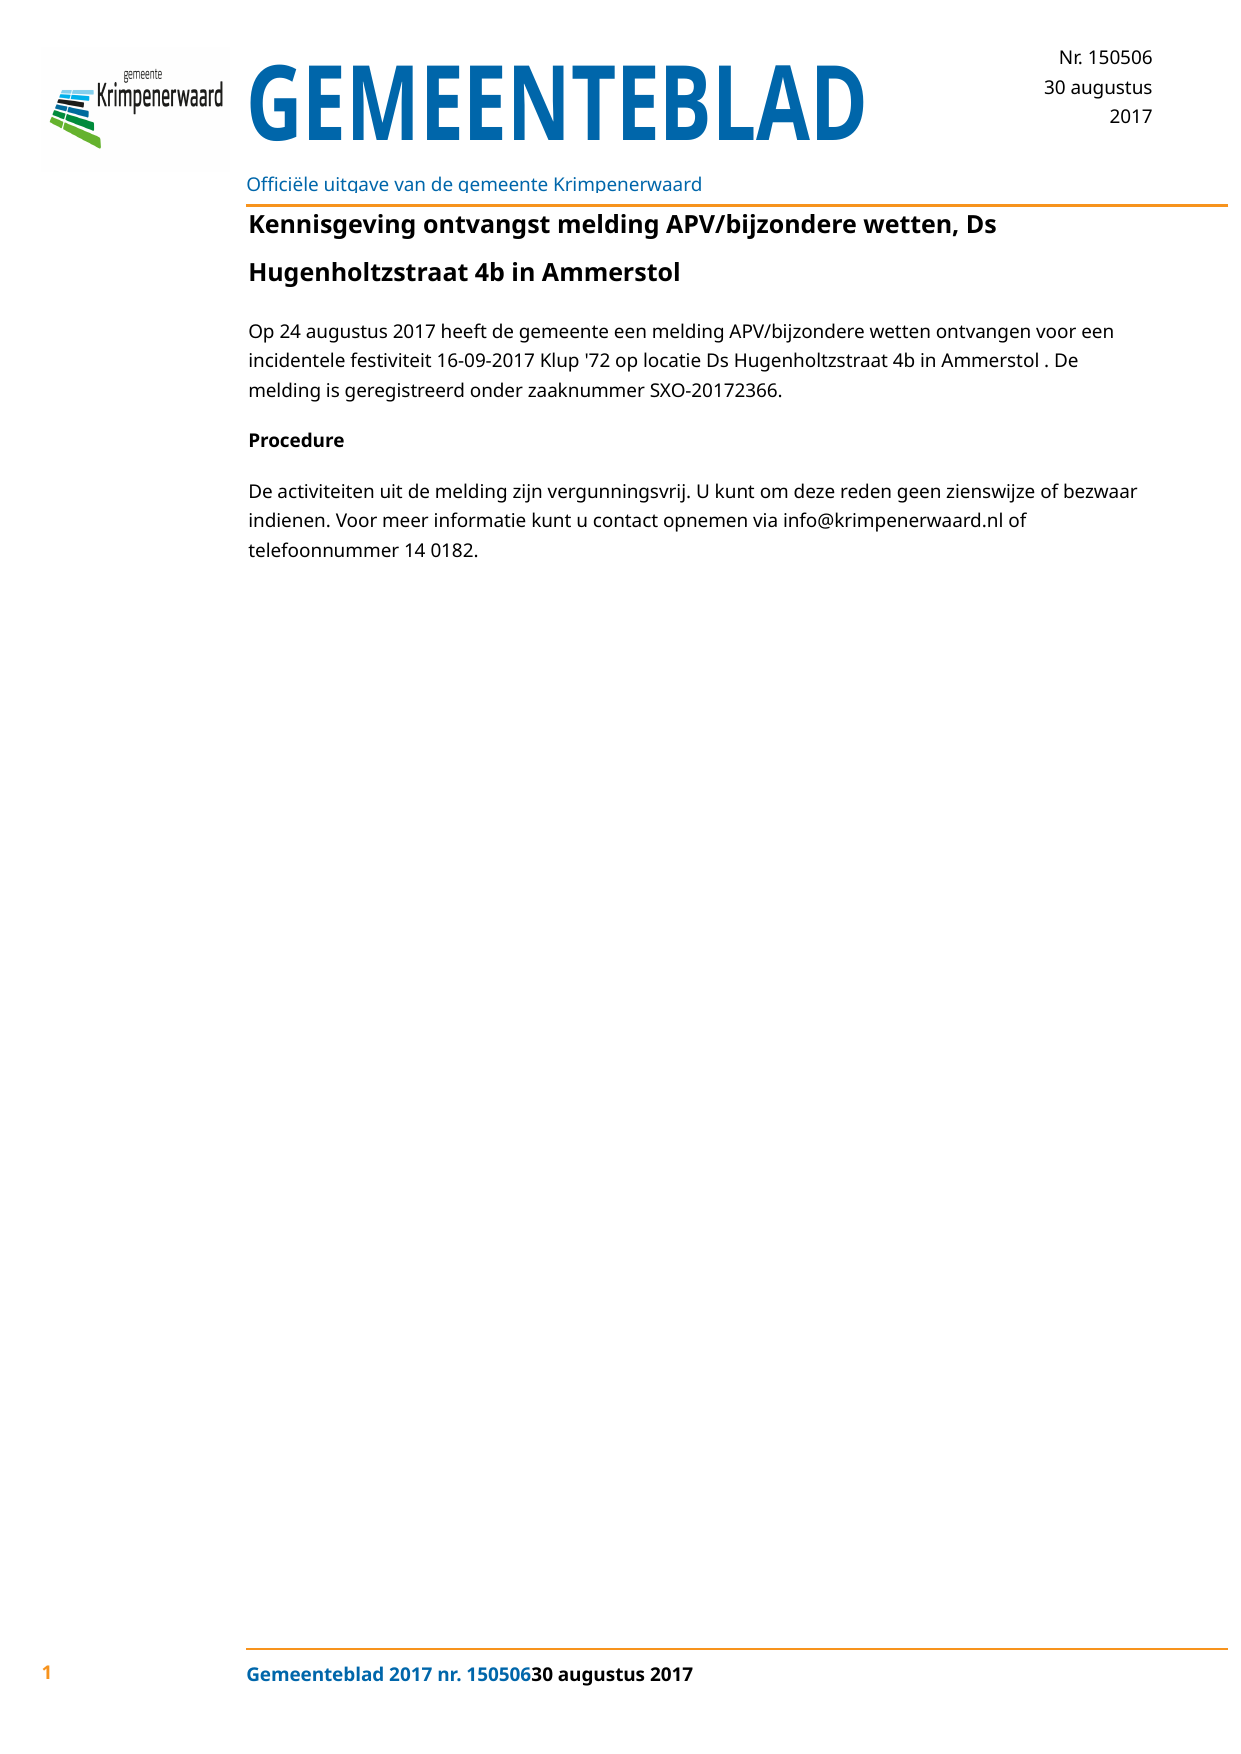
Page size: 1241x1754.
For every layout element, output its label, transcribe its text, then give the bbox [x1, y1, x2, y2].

text Op 24 augustus 2017 heeft de gemeente een melding APV/bijzondere wetten ontvangen voor een incidentele festiviteit 16-09-2017 Klup '72 op locatie Ds Hugenholtzstraat 4b in Ammerstol . De melding is geregistreerd onder zaaknummer SXO-20172366. [248, 318, 1152, 403]
text Kennisgeving ontvangst melding APV/bijzondere wetten, Ds Hugenholtzstraat 4b in Ammerstol [248, 207, 1152, 288]
picture [41, 47, 231, 172]
text De activiteiten uit de melding zijn vergunningsvrij. U kunt om deze reden geen zienswijze of bezwaar indienen. Voor meer informatie kunt u contact opnemen via info@krimpenerwaard.nl of telefoonnummer 14 0182. [248, 478, 1152, 563]
text Procedure [248, 427, 1152, 453]
